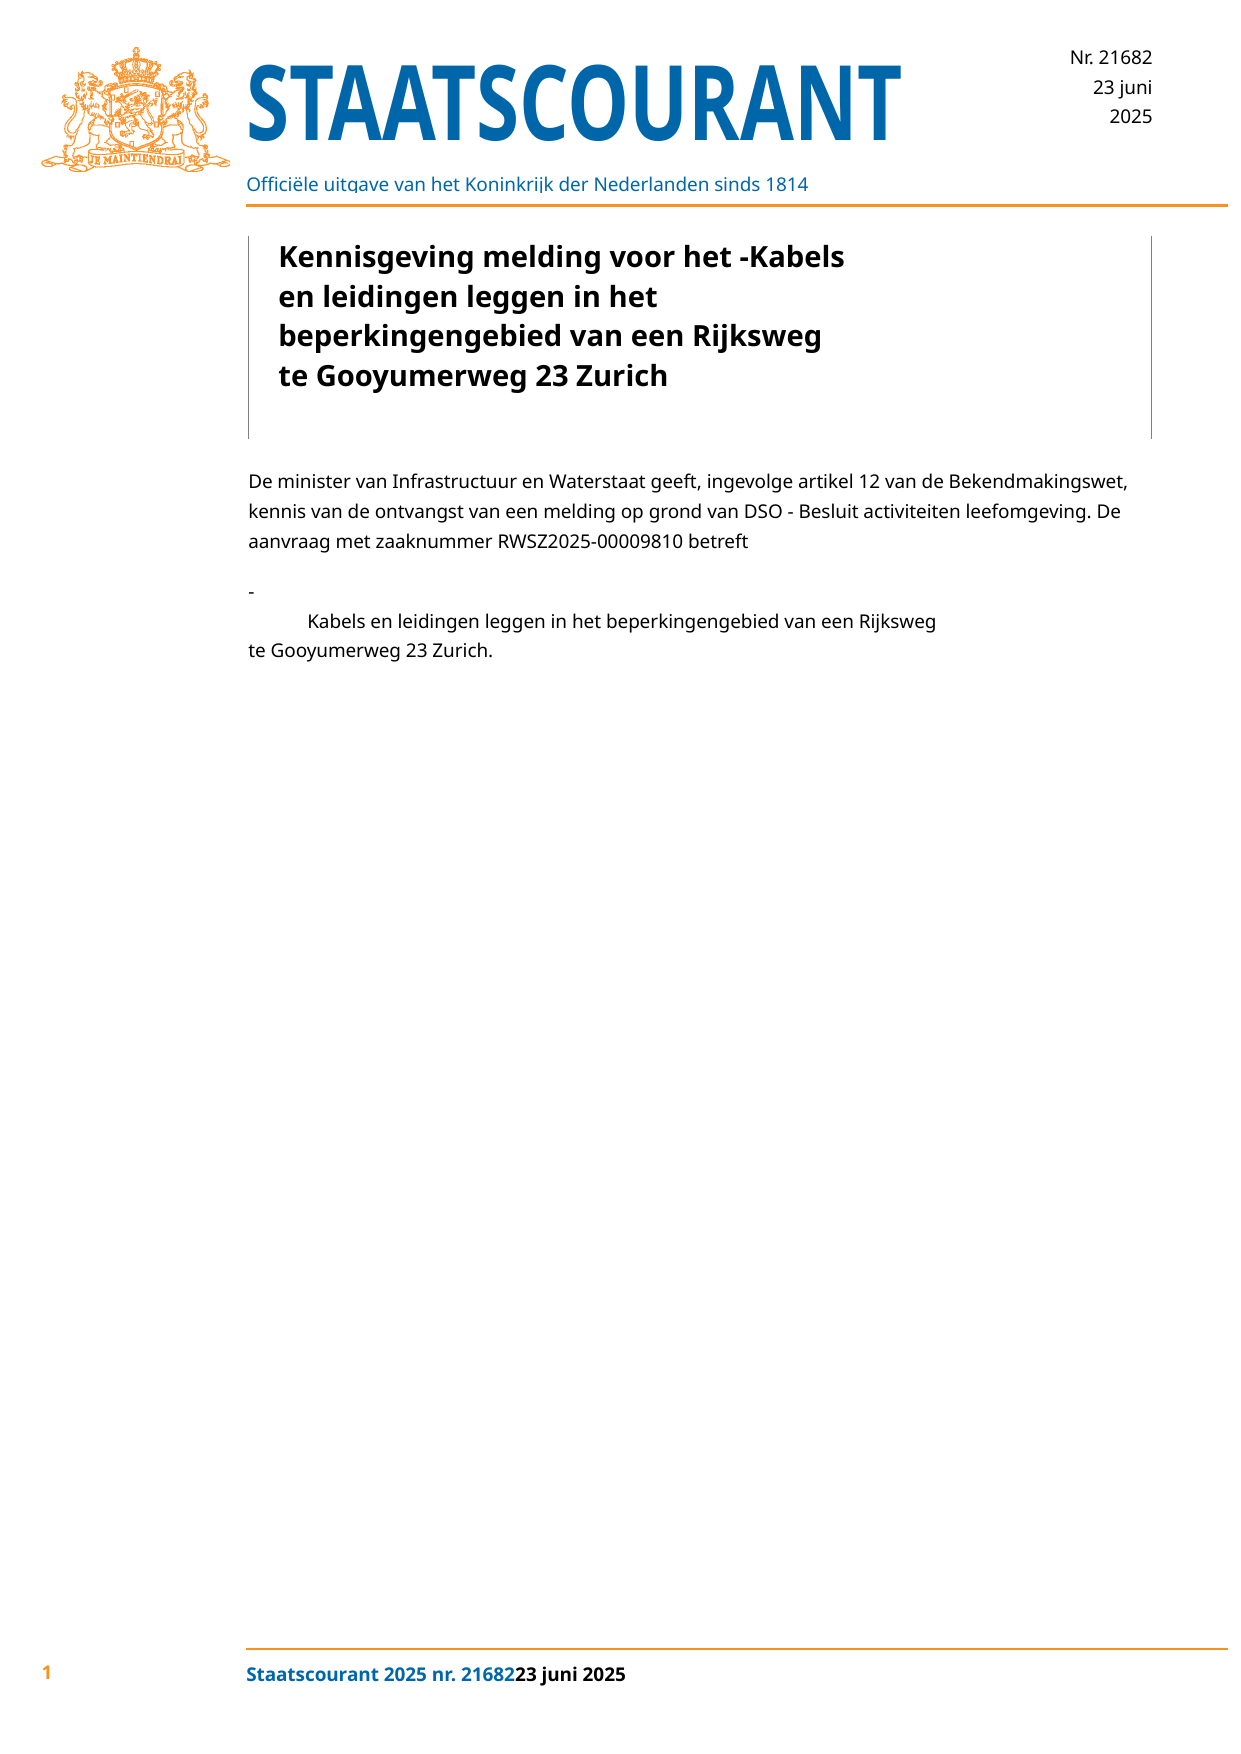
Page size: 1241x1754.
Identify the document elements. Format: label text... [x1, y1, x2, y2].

list Kabels en leidingen leggen in het beperkingengebied van een Rijksweg [248, 608, 1152, 633]
table_header [1090, 236, 1151, 413]
table_header [850, 236, 912, 413]
text te Gooyumerweg 23 Zurich. [248, 637, 1152, 663]
table_header Kennisgeving melding voor het -Kabels en leidingen leggen in het beperkingengebied van een Rijksweg te Gooyumerweg 23 Zurich [249, 236, 850, 439]
table_header [850, 414, 1151, 439]
picture [912, 236, 1090, 414]
text De minister van Infrastructuur en Waterstaat geeft, ingevolge artikel 12 van de Bekendmakingswet, kennis van de ontvangst van een melding op grond van DSO - Besluit activiteiten leefomgeving. De aanvraag met zaaknummer RWSZ2025-00009810 betreft [248, 469, 1152, 553]
picture [41, 47, 231, 172]
